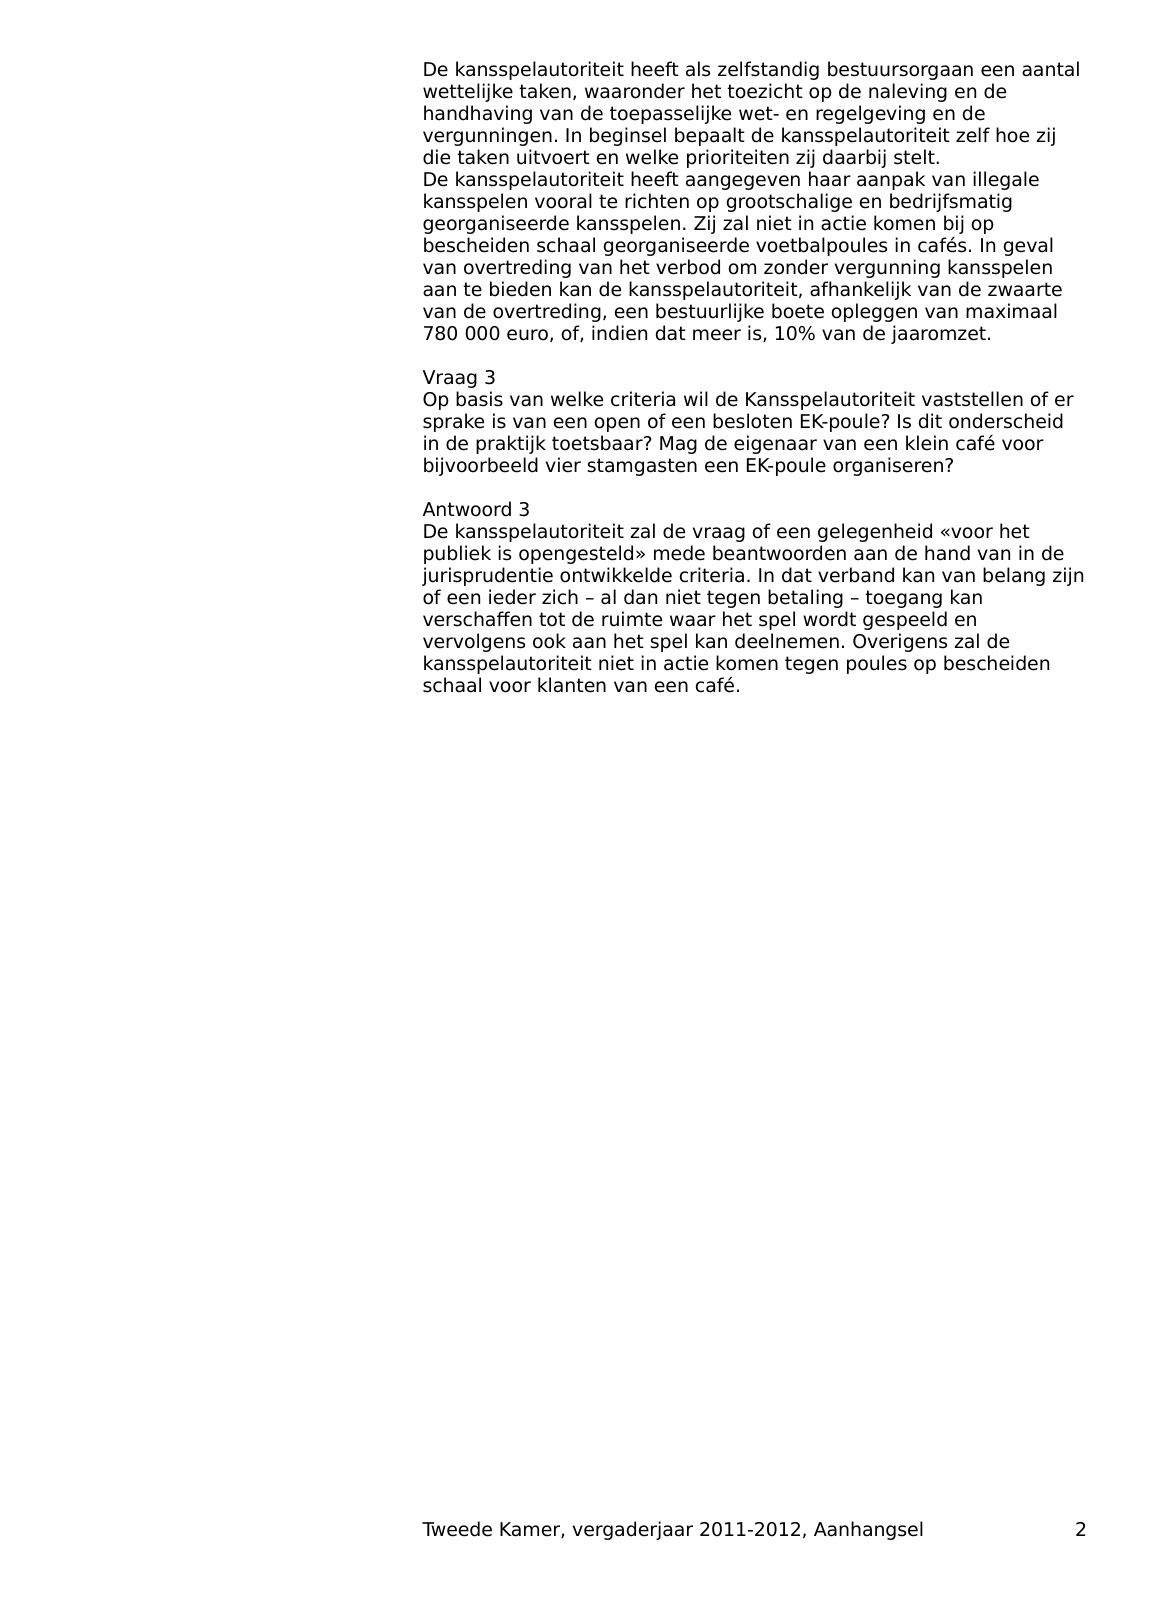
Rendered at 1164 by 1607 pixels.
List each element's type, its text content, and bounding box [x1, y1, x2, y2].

text Antwoord 3 [422, 499, 1087, 521]
text De kansspelautoriteit zal de vraag of een gelegenheid «voor het publiek is opengesteld» mede beantwoorden aan de hand van in de jurisprudentie ontwikkelde criteria. In dat verband kan van belang zijn of een ieder zich – al dan niet tegen betaling – toegang kan verschaffen tot de ruimte waar het spel wordt gespeeld en vervolgens ook aan het spel kan deelnemen. Overigens zal de kansspelautoriteit niet in actie komen tegen poules op bescheiden schaal voor klanten van een café. [422, 521, 1087, 697]
text Vraag 3 [422, 367, 1087, 389]
text De kansspelautoriteit heeft als zelfstandig bestuursorgaan een aantal wettelijke taken, waaronder het toezicht op de naleving en de handhaving van de toepasselijke wet- en regelgeving en de vergunningen. In beginsel bepaalt de kansspelautoriteit zelf hoe zij die taken uitvoert en welke prioriteiten zij daarbij stelt. [422, 59, 1087, 169]
text De kansspelautoriteit heeft aangegeven haar aanpak van illegale kansspelen vooral te richten op grootschalige en bedrijfsmatig georganiseerde kansspelen. Zij zal niet in actie komen bij op bescheiden schaal georganiseerde voetbalpoules in cafés. In geval van overtreding van het verbod om zonder vergunning kansspelen aan te bieden kan de kansspelautoriteit, afhankelijk van de zwaarte van de overtreding, een bestuurlijke boete opleggen van maximaal 780 000 euro, of, indien dat meer is, 10% van de jaaromzet. [422, 169, 1087, 345]
text Op basis van welke criteria wil de Kansspelautoriteit vaststellen of er sprake is van een open of een besloten EK-poule? Is dit onderscheid in de praktijk toetsbaar? Mag de eigenaar van een klein café voor bijvoorbeeld vier stamgasten een EK-poule organiseren? [422, 389, 1087, 477]
